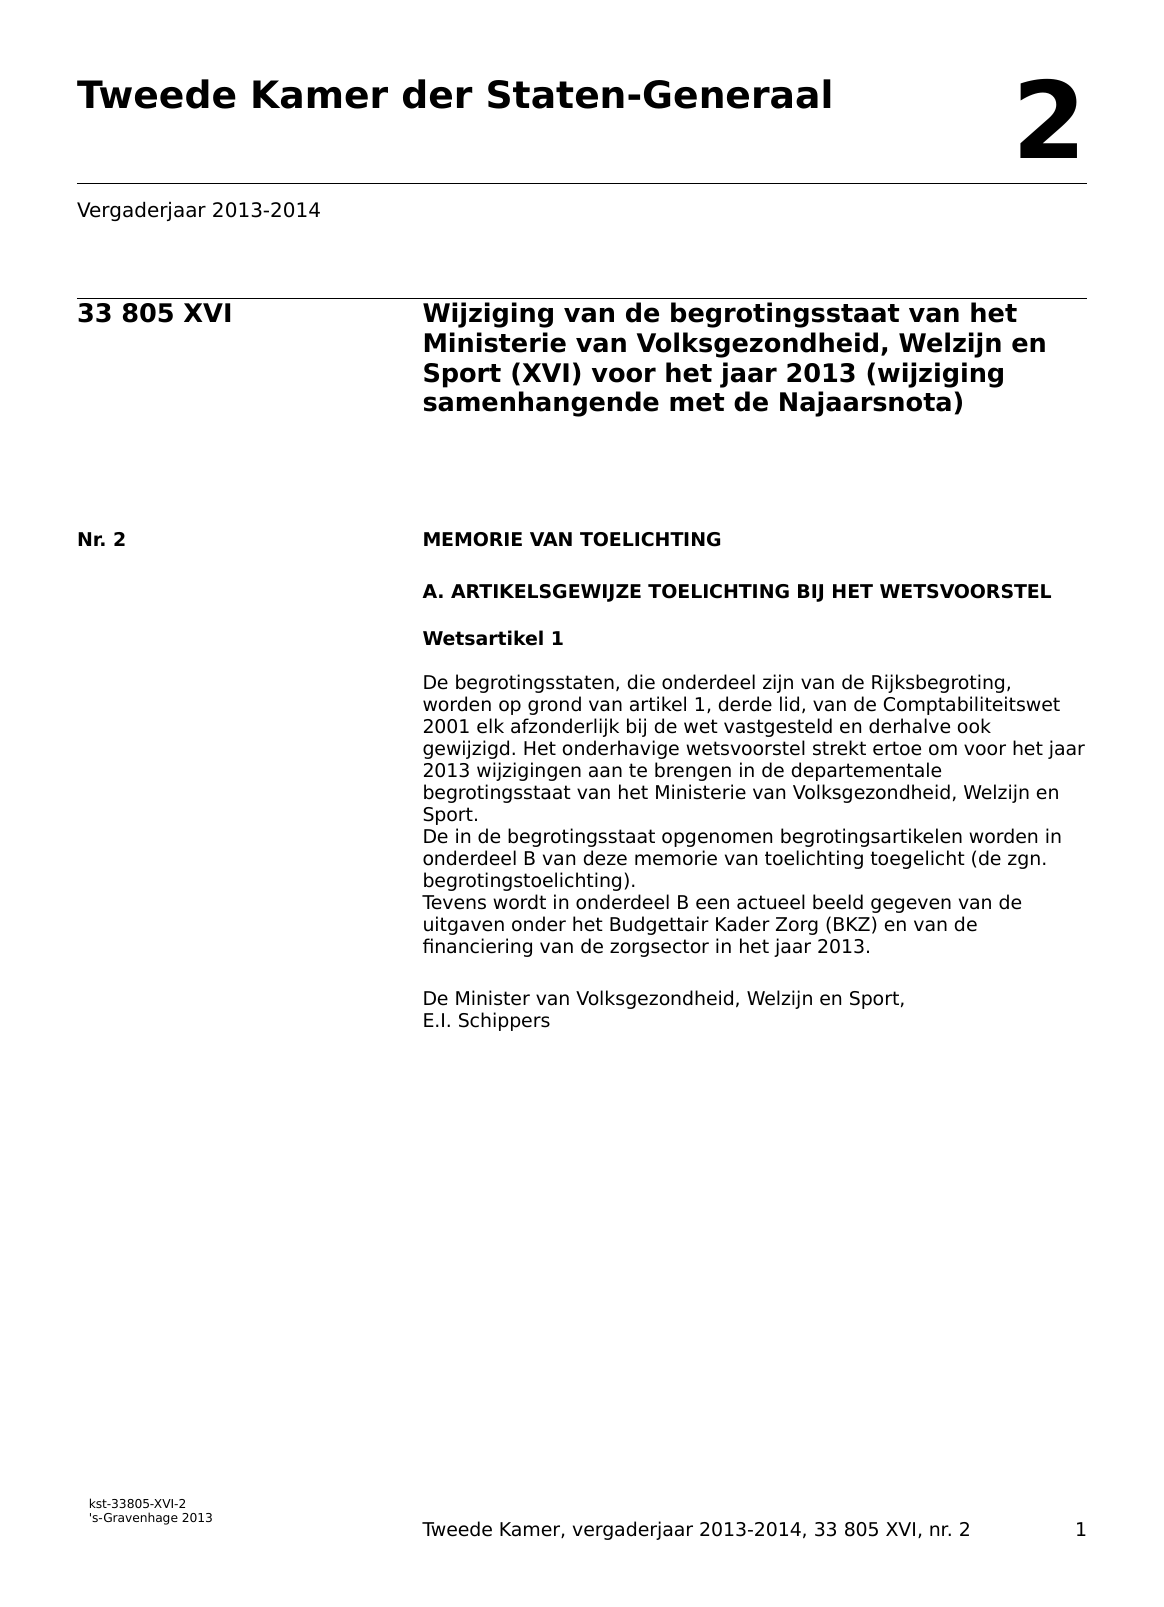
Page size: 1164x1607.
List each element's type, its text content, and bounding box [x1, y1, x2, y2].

subtitle A. ARTIKELSGEWIJZE TOELICHTING BIJ HET WETSVOORSTEL [422, 581, 1087, 603]
text De in de begrotingsstaat opgenomen begrotingsartikelen worden in onderdeel B van deze memorie van toelichting toegelicht (de zgn. begrotingstoelichting). [422, 826, 1087, 892]
text Tevens wordt in onderdeel B een actueel beeld gegeven van de uitgaven onder het Budgettair Kader Zorg (BKZ) en van de financiering van de zorgsector in het jaar 2013. [422, 892, 1087, 958]
subtitle 33 805 XVI Wijziging van de begrotingsstaat van het Ministerie van Volksgezondheid, Welzijn en Sport (XVI) voor het jaar 2013 (wijziging samenhangende met de Najaarsnota) [77, 299, 1087, 418]
table_cell Vergaderjaar 2013-2014 [77, 184, 1087, 298]
table_header 2 [886, 59, 1087, 183]
text De Minister van Volksgezondheid, Welzijn en Sport, E.I. Schippers [422, 988, 1087, 1032]
text 's-Gravenhage 2013 [88, 1511, 323, 1525]
text kst-33805-XVI-2 [88, 1497, 323, 1511]
subtitle Wetsartikel 1 [422, 628, 1087, 650]
text De begrotingsstaten, die onderdeel zijn van de Rijksbegroting, worden op grond van artikel 1, derde lid, van de Comptabiliteitswet 2001 elk afzonderlijk bij de wet vastgesteld en derhalve ook gewijzigd. Het onderhavige wetsvoorstel strekt ertoe om voor het jaar 2013 wijzigingen aan te brengen in de departementale begrotingsstaat van het Ministerie van Volksgezondheid, Welzijn en Sport. [422, 672, 1087, 826]
subtitle Nr. 2 MEMORIE VAN TOELICHTING [77, 529, 1087, 551]
table_header Tweede Kamer der Staten-Generaal [77, 59, 886, 183]
